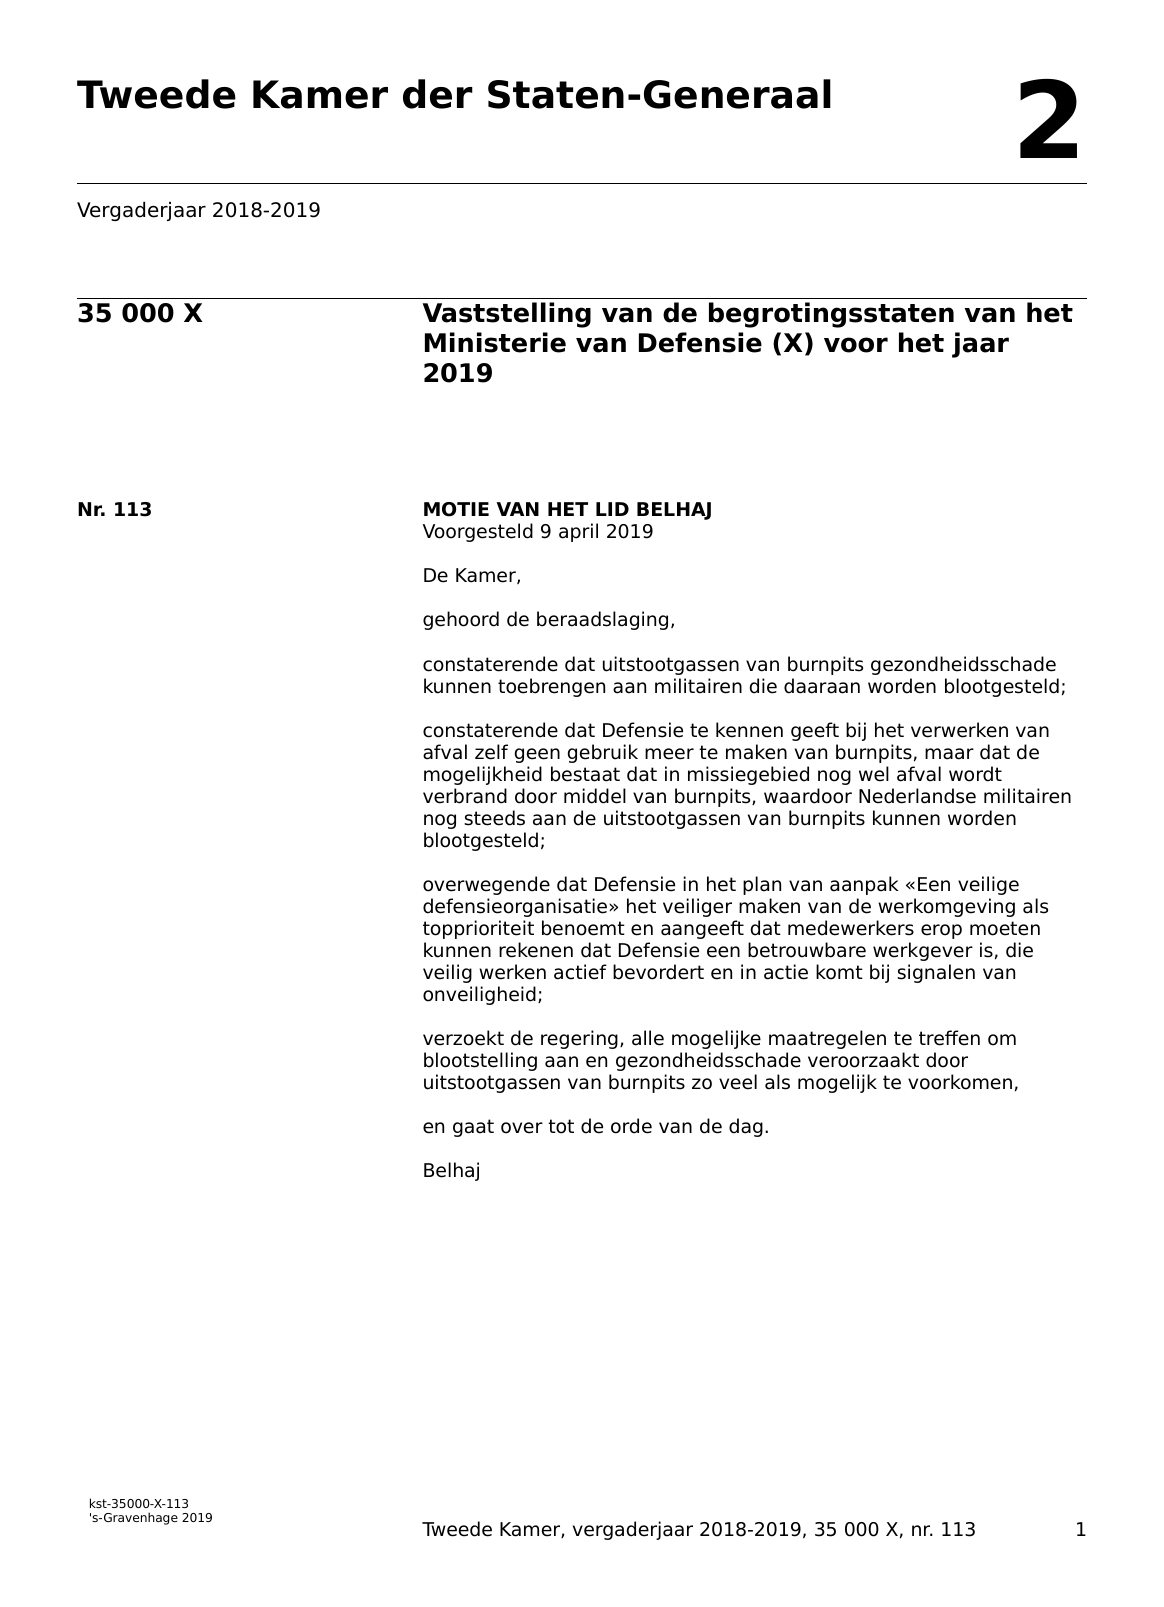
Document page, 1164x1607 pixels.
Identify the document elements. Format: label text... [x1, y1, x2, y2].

text kst-35000-X-113 [88, 1497, 323, 1511]
text 's-Gravenhage 2019 [88, 1511, 323, 1525]
text gehoord de beraadslaging, [422, 609, 1087, 631]
table_cell Vergaderjaar 2018-2019 [77, 184, 1087, 298]
text De Kamer, [422, 565, 1087, 587]
text Voorgesteld 9 april 2019 [422, 521, 1087, 543]
text en gaat over tot de orde van de dag. [422, 1116, 1087, 1138]
subtitle 35 000 X Vaststelling van de begrotingsstaten van het Ministerie van Defensie (X) voor het jaar 2019 [77, 299, 1087, 388]
text verzoekt de regering, alle mogelijke maatregelen te treffen om blootstelling aan en gezondheidsschade veroorzaakt door uitstootgassen van burnpits zo veel als mogelijk te voorkomen, [422, 1028, 1087, 1094]
table_header Tweede Kamer der Staten-Generaal [77, 59, 886, 183]
text constaterende dat uitstootgassen van burnpits gezondheidsschade kunnen toebrengen aan militairen die daaraan worden blootgesteld; [422, 653, 1087, 697]
subtitle Nr. 113 MOTIE VAN HET LID BELHAJ [77, 499, 1087, 521]
text overwegende dat Defensie in het plan van aanpak «Een veilige defensieorganisatie» het veiliger maken van de werkomgeving als topprioriteit benoemt en aangeeft dat medewerkers erop moeten kunnen rekenen dat Defensie een betrouwbare werkgever is, die veilig werken actief bevordert en in actie komt bij signalen van onveiligheid; [422, 874, 1087, 1006]
text Belhaj [422, 1160, 1087, 1182]
table_header 2 [886, 59, 1087, 183]
text constaterende dat Defensie te kennen geeft bij het verwerken van afval zelf geen gebruik meer te maken van burnpits, maar dat de mogelijkheid bestaat dat in missiegebied nog wel afval wordt verbrand door middel van burnpits, waardoor Nederlandse militairen nog steeds aan de uitstootgassen van burnpits kunnen worden blootgesteld; [422, 720, 1087, 852]
